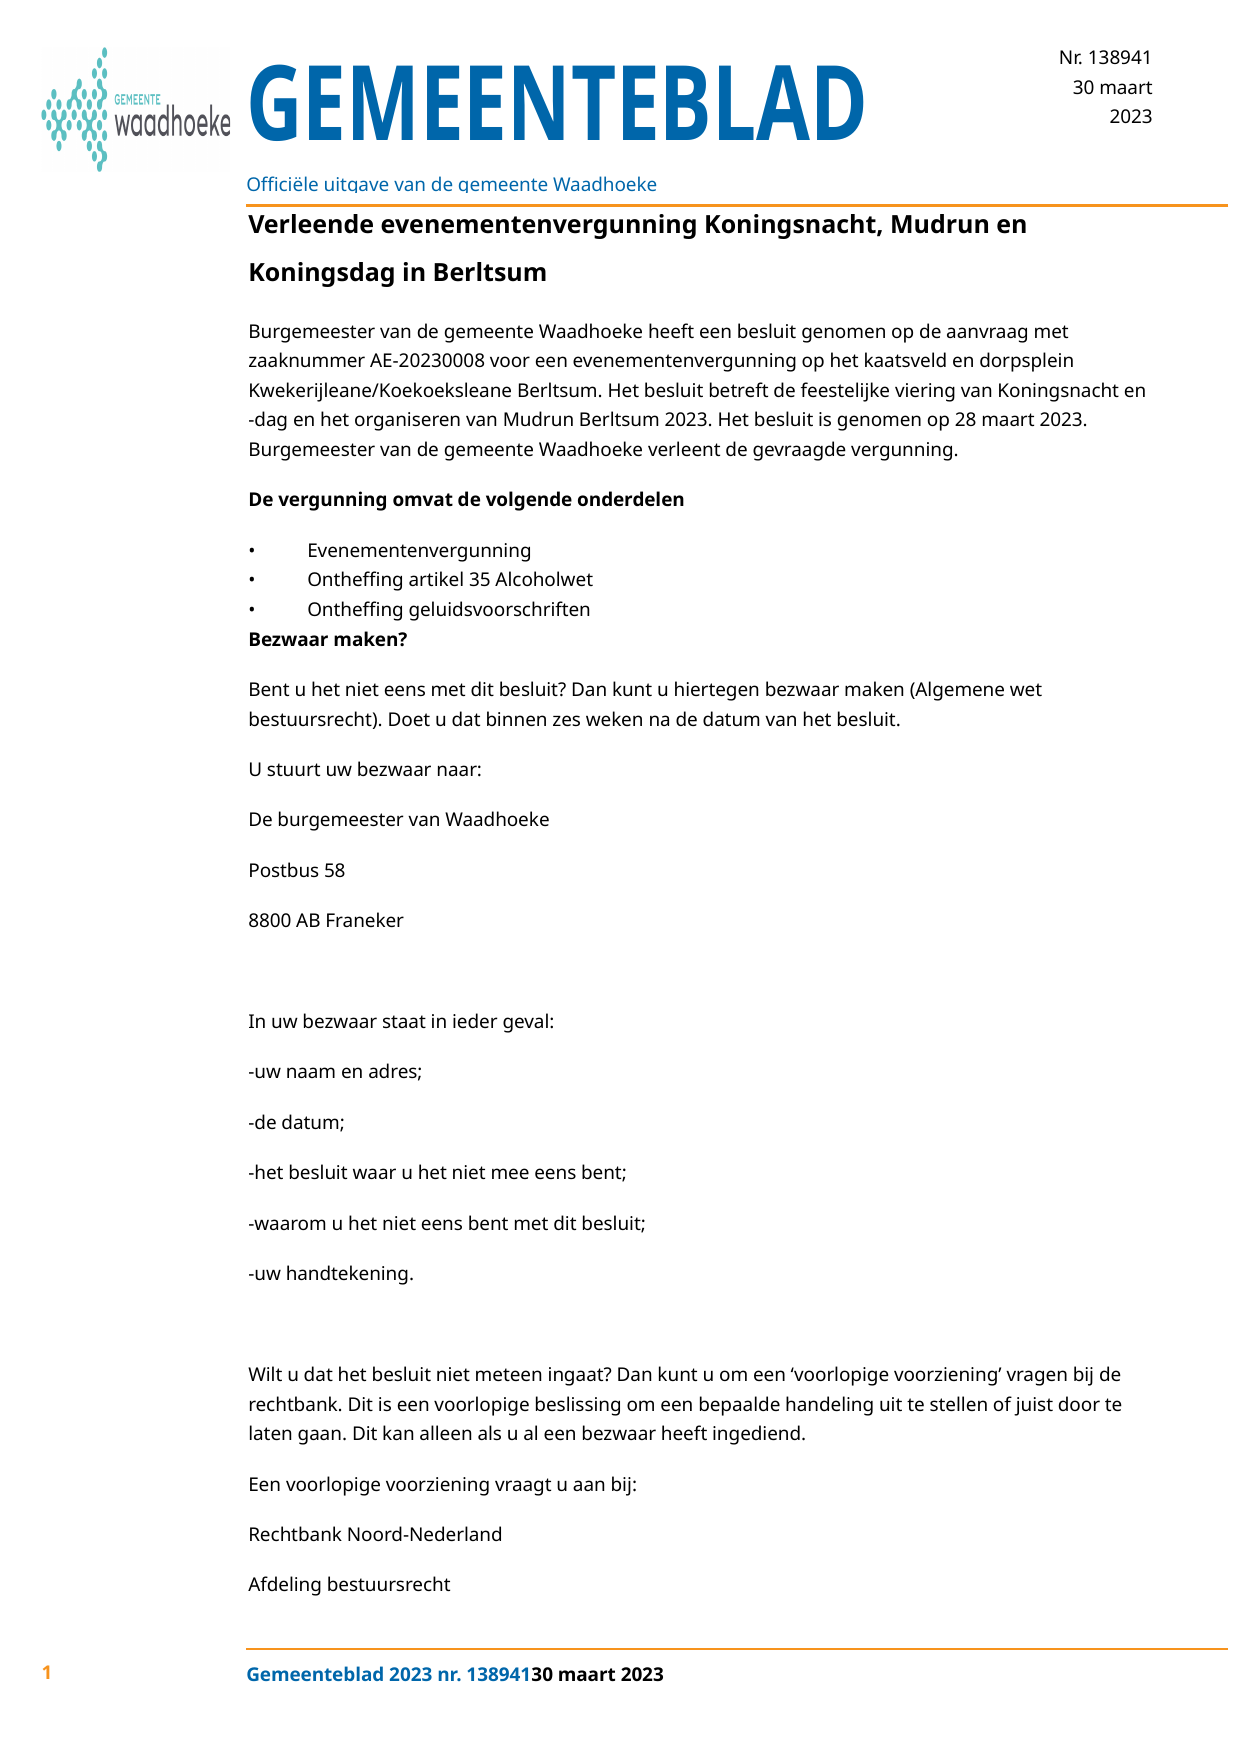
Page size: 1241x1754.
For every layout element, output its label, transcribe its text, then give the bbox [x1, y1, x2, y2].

text Bezwaar maken? [248, 626, 1152, 652]
list Evenementenvergunning [248, 537, 1152, 563]
list Ontheffing geluidsvoorschriften [248, 596, 1152, 622]
text Postbus 58 [248, 857, 1152, 883]
text Rechtbank Noord-Nederland [248, 1521, 1152, 1547]
text U stuurt uw bezwaar naar: [248, 756, 1152, 782]
text -de datum; [248, 1109, 1152, 1135]
text Burgemeester van de gemeente Waadhoeke heeft een besluit genomen op de aanvraag met zaaknummer AE-20230008 voor een evenementenvergunning op het kaatsveld en dorpsplein Kwekerijleane/Koekoeksleane Berltsum. Het besluit betreft de feestelijke viering van Koningsnacht en -dag en het organiseren van Mudrun Berltsum 2023. Het besluit is genomen op 28 maart 2023. Burgemeester van de gemeente Waadhoeke verleent de gevraagde vergunning. [248, 318, 1152, 462]
text -het besluit waar u het niet mee eens bent; [248, 1159, 1152, 1185]
list Ontheffing artikel 35 Alcoholwet [248, 567, 1152, 592]
text Een voorlopige voorziening vraagt u aan bij: [248, 1471, 1152, 1497]
text -uw naam en adres; [248, 1059, 1152, 1084]
text De vergunning omvat de volgende onderdelen [248, 487, 1152, 512]
text In uw bezwaar staat in ieder geval: [248, 1008, 1152, 1034]
text De burgemeester van Waadhoeke [248, 807, 1152, 832]
text 8800 AB Franeker [248, 907, 1152, 933]
picture [41, 47, 231, 172]
text Afdeling bestuursrecht [248, 1572, 1152, 1597]
text -uw handtekening. [248, 1260, 1152, 1286]
text Verleende evenementenvergunning Koningsnacht, Mudrun en Koningsdag in Berltsum [248, 207, 1152, 288]
text -waarom u het niet eens bent met dit besluit; [248, 1210, 1152, 1236]
text Bent u het niet eens met dit besluit? Dan kunt u hiertegen bezwaar maken (Algemene wet bestuursrecht). Doet u dat binnen zes weken na de datum van het besluit. [248, 676, 1152, 732]
text Wilt u dat het besluit niet meteen ingaat? Dan kunt u om een ‘voorlopige voorziening’ vragen bij de rechtbank. Dit is een voorlopige beslissing om een bepaalde handeling uit te stellen of juist door te laten gaan. Dit kan alleen als u al een bezwaar heeft ingediend. [248, 1361, 1152, 1446]
